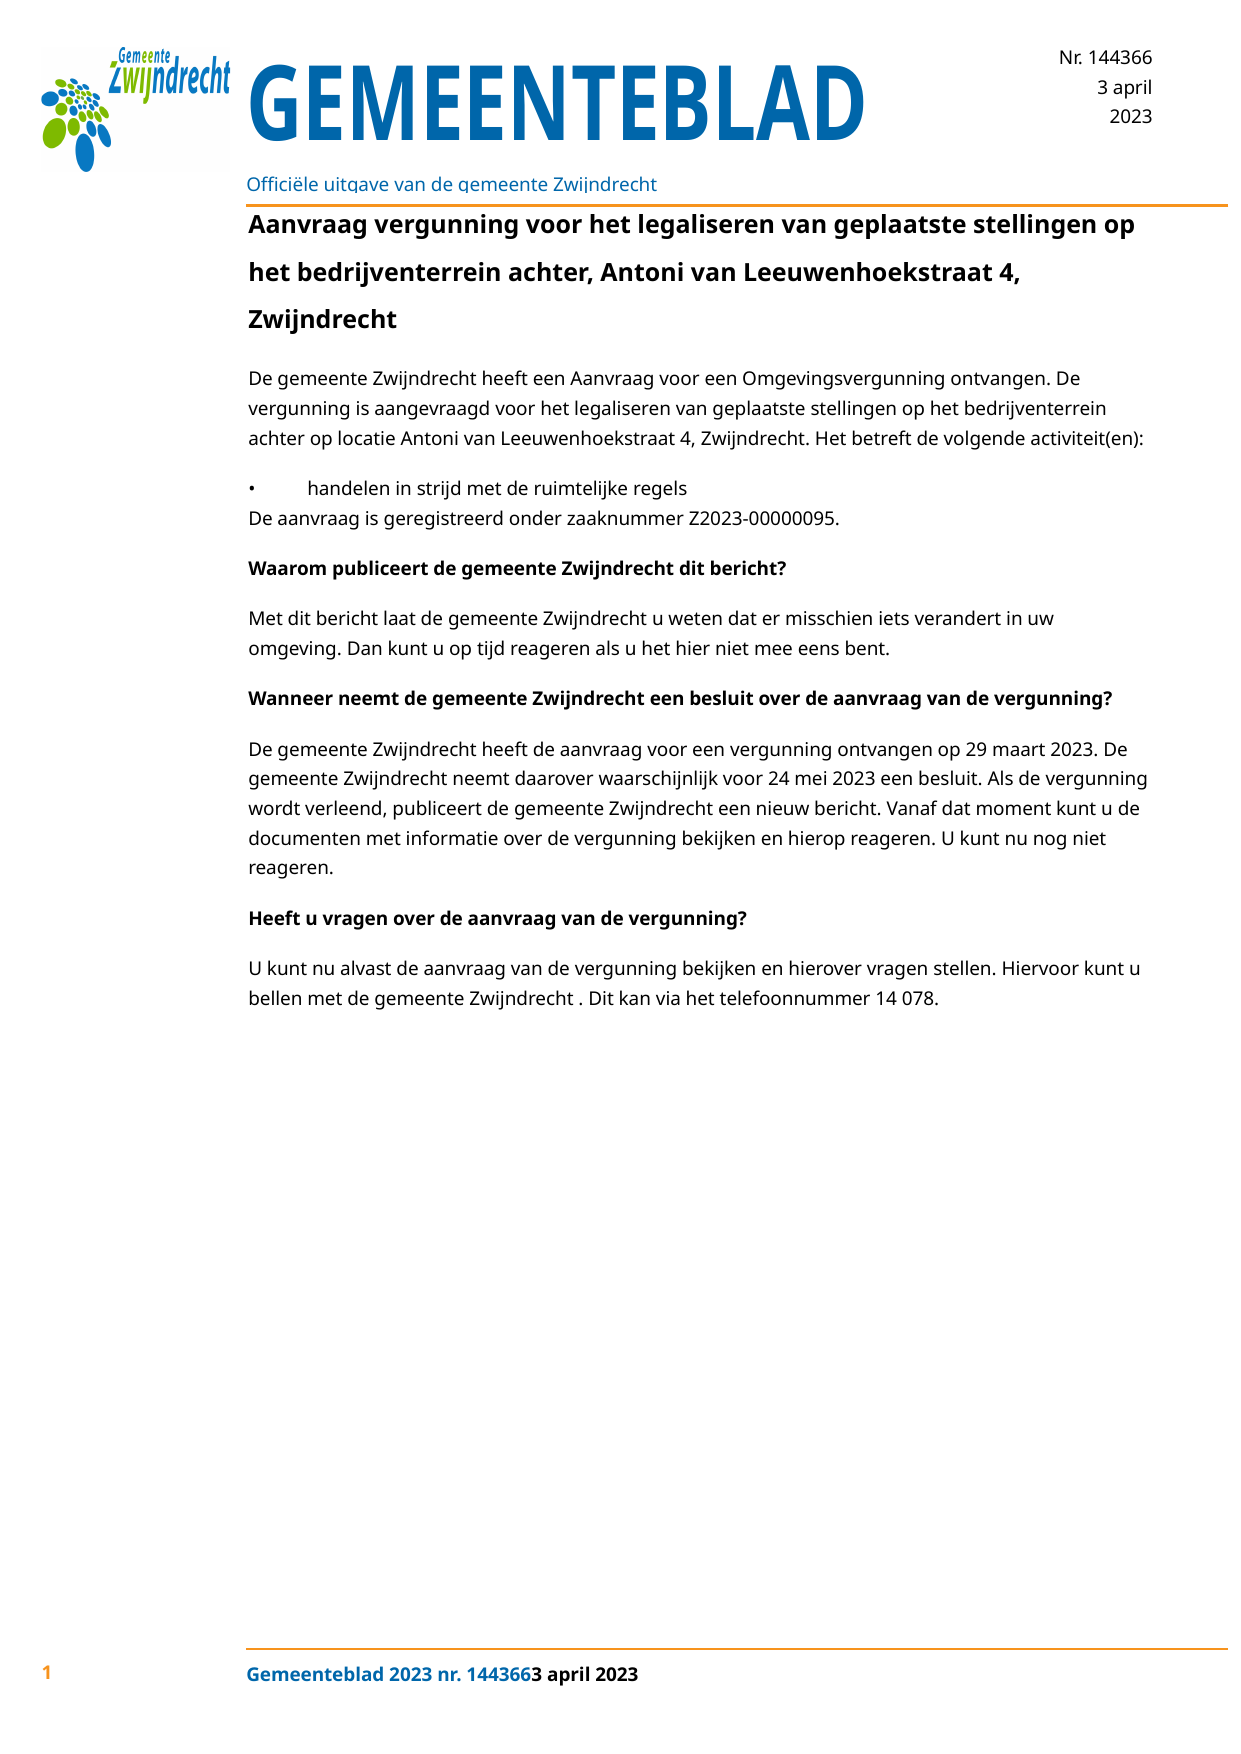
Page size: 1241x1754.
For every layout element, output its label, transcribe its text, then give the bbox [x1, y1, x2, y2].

text Heeft u vragen over de aanvraag van de vergunning? [248, 905, 1152, 930]
text Wanneer neemt de gemeente Zwijndrecht een besluit over de aanvraag van de vergunning? [248, 686, 1152, 711]
text De gemeente Zwijndrecht heeft een Aanvraag voor een Omgevingsvergunning ontvangen. De vergunning is aangevraagd voor het legaliseren van geplaatste stellingen op het bedrijventerrein achter op locatie Antoni van Leeuwenhoekstraat 4, Zwijndrecht. Het betreft de volgende activiteit(en): [248, 366, 1152, 450]
text Met dit bericht laat de gemeente Zwijndrecht u weten dat er misschien iets verandert in uw omgeving. Dan kunt u op tijd reageren als u het hier niet mee eens bent. [248, 606, 1152, 661]
text De aanvraag is geregistreerd onder zaaknummer Z2023-00000095. [248, 505, 1152, 530]
picture [41, 47, 231, 172]
text U kunt nu alvast de aanvraag van de vergunning bekijken en hierover vragen stellen. Hiervoor kunt u bellen met de gemeente Zwijndrecht . Dit kan via het telefoonnummer 14 078. [248, 955, 1152, 1010]
text Waarom publiceert de gemeente Zwijndrecht dit bericht? [248, 555, 1152, 581]
text De gemeente Zwijndrecht heeft de aanvraag voor een vergunning ontvangen op 29 maart 2023. De gemeente Zwijndrecht neemt daarover waarschijnlijk voor 24 mei 2023 een besluit. Als de vergunning wordt verleend, publiceert de gemeente Zwijndrecht een nieuw bericht. Vanaf dat moment kunt u de documenten met informatie over de vergunning bekijken en hierop reageren. U kunt nu nog niet reageren. [248, 736, 1152, 880]
list handelen in strijd met de ruimtelijke regels [248, 475, 1152, 501]
text Aanvraag vergunning voor het legaliseren van geplaatste stellingen op het bedrijventerrein achter, Antoni van Leeuwenhoekstraat 4, Zwijndrecht [248, 207, 1152, 336]
